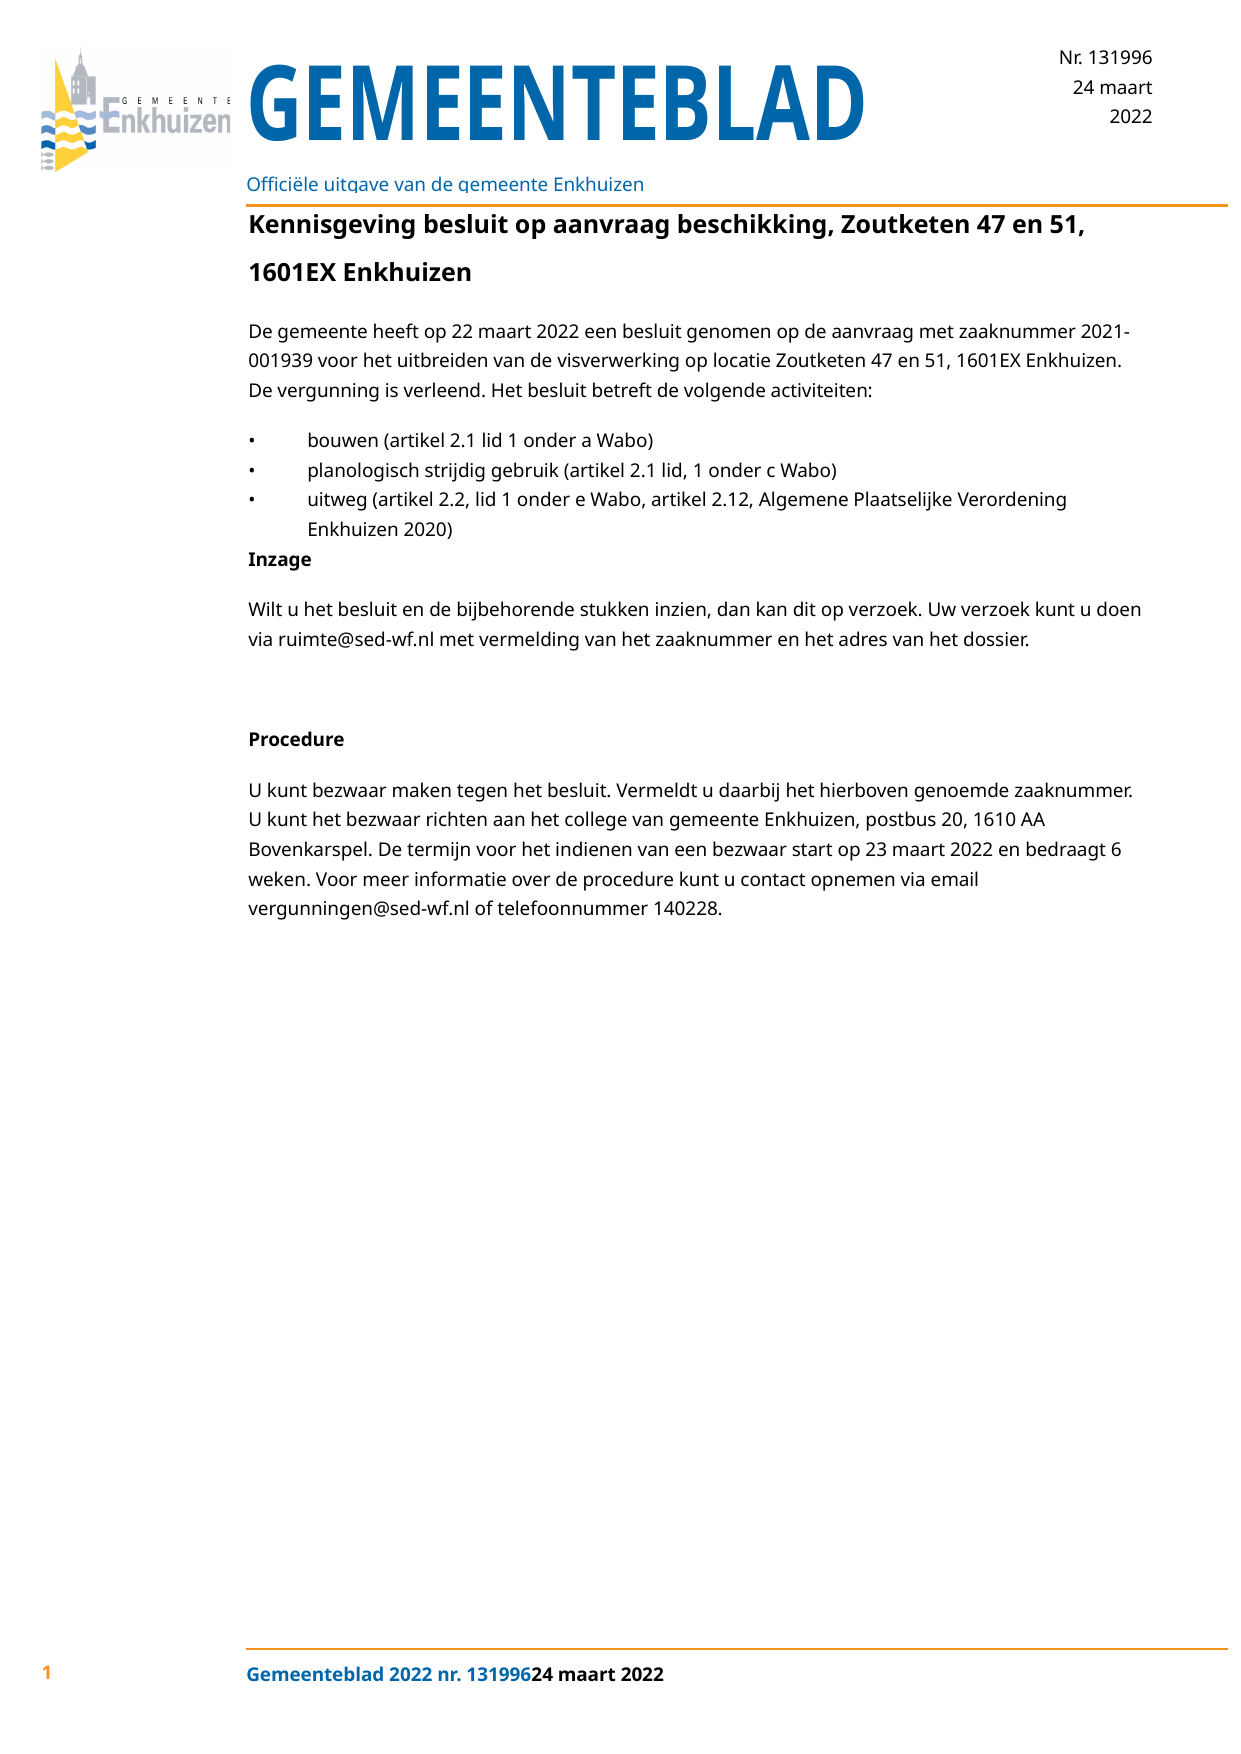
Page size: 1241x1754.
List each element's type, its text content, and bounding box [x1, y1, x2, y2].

text Procedure [248, 727, 1152, 752]
text Kennisgeving besluit op aanvraag beschikking, Zoutketen 47 en 51, 1601EX Enkhuizen [248, 207, 1152, 288]
list planologisch strijdig gebruik (artikel 2.1 lid, 1 onder c Wabo) [248, 457, 1152, 483]
list bouwen (artikel 2.1 lid 1 onder a Wabo) [248, 427, 1152, 453]
text Inzage [248, 546, 1152, 572]
list uitweg (artikel 2.2, lid 1 onder e Wabo, artikel 2.12, Algemene Plaatselijke Verordening Enkhuizen 2020) [248, 487, 1152, 542]
picture [41, 47, 231, 172]
text De gemeente heeft op 22 maart 2022 een besluit genomen op de aanvraag met zaaknummer 2021-001939 voor het uitbreiden van de visverwerking op locatie Zoutketen 47 en 51, 1601EX Enkhuizen. De vergunning is verleend. Het besluit betreft de volgende activiteiten: [248, 318, 1152, 403]
text U kunt bezwaar maken tegen het besluit. Vermeldt u daarbij het hierboven genoemde zaaknummer. U kunt het bezwaar richten aan het college van gemeente Enkhuizen, postbus 20, 1610 AA Bovenkarspel. De termijn voor het indienen van een bezwaar start op 23 maart 2022 en bedraagt 6 weken. Voor meer informatie over de procedure kunt u contact opnemen via email vergunningen@sed-wf.nl of telefoonnummer 140228. [248, 777, 1152, 921]
text Wilt u het besluit en de bijbehorende stukken inzien, dan kan dit op verzoek. Uw verzoek kunt u doen via ruimte@sed-wf.nl met vermelding van het zaaknummer en het adres van het dossier. [248, 596, 1152, 652]
